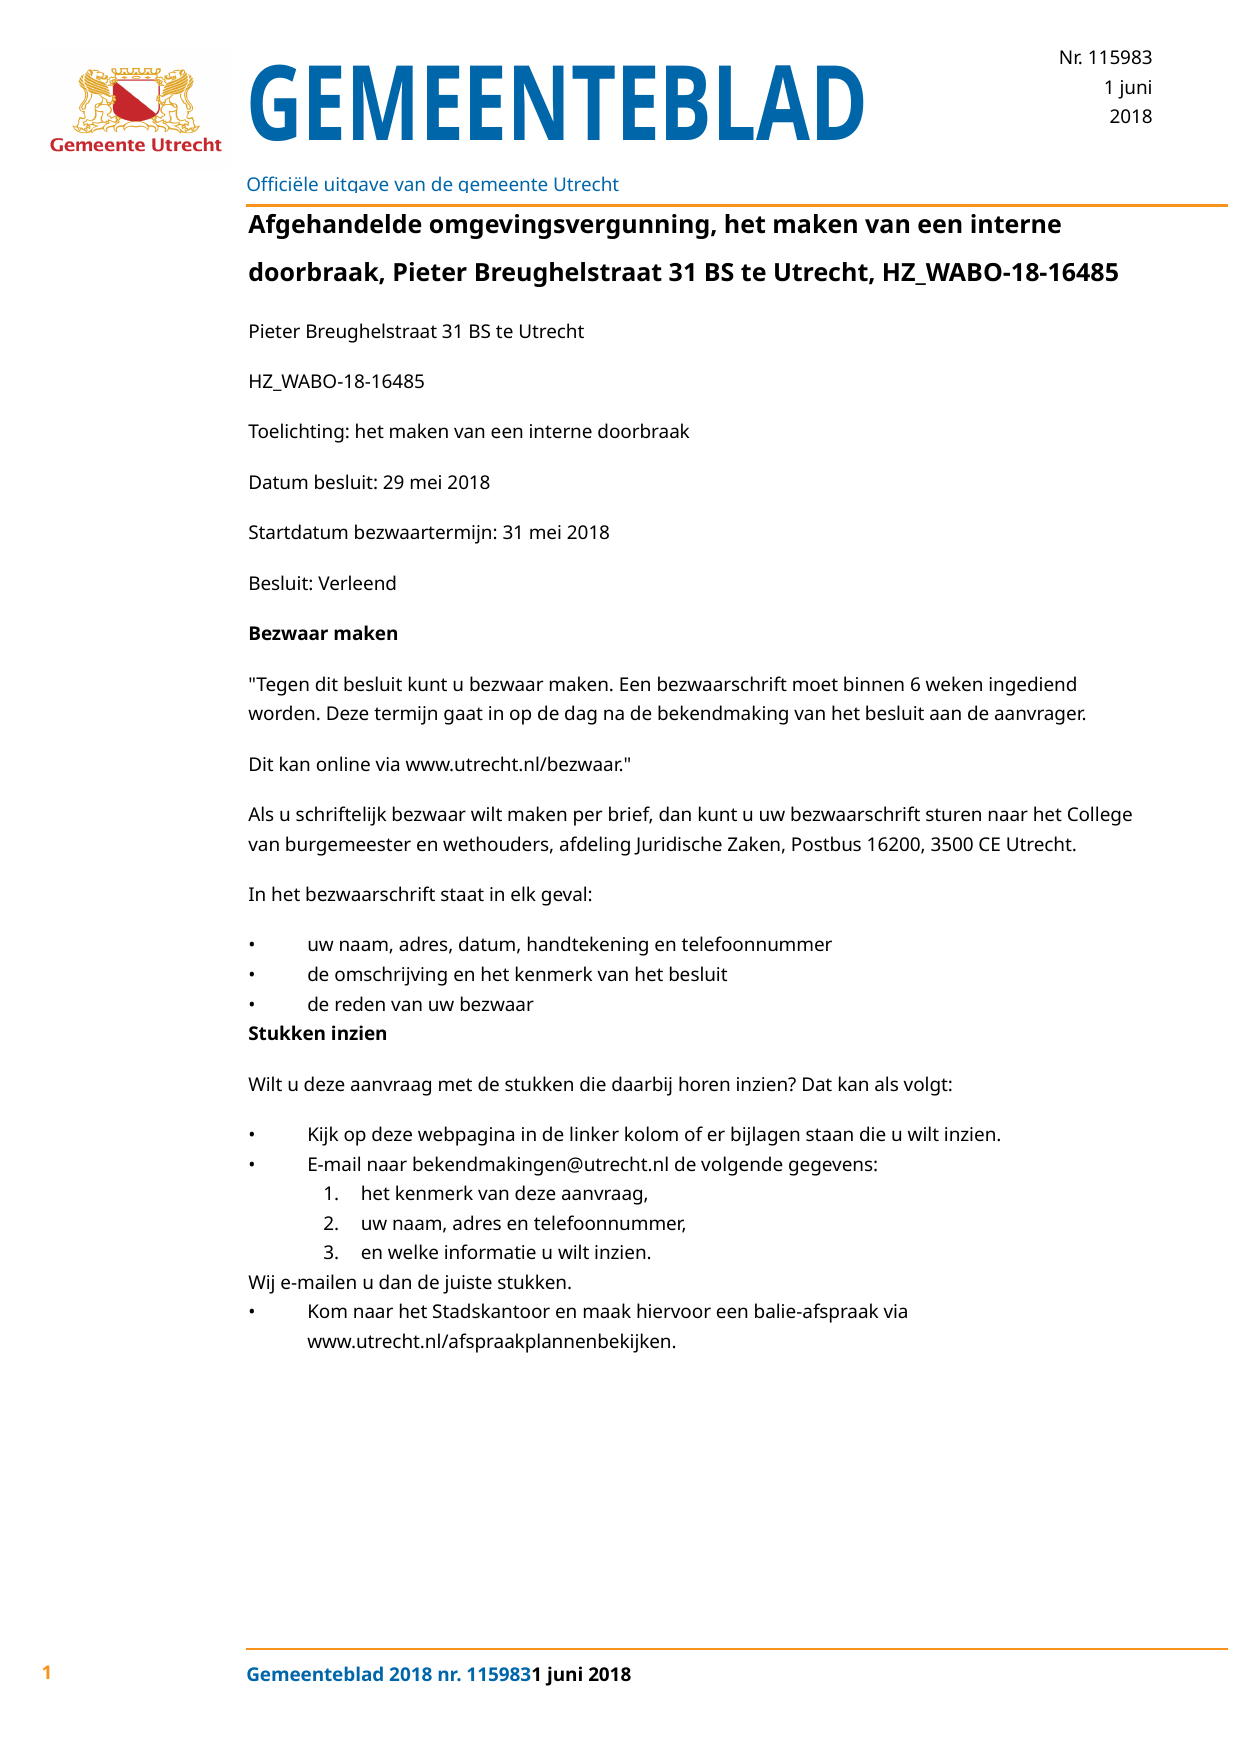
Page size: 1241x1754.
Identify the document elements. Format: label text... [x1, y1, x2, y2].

text Besluit: Verleend [248, 570, 1152, 596]
text Toelichting: het maken van een interne doorbraak [248, 419, 1152, 444]
text "Tegen dit besluit kunt u bezwaar maken. Een bezwaarschrift moet binnen 6 weken ingediend worden. Deze termijn gaat in op de dag na de bekendmaking van het besluit aan de aanvrager. [248, 671, 1152, 726]
text Afgehandelde omgevingsvergunning, het maken van een interne doorbraak, Pieter Breughelstraat 31 BS te Utrecht, HZ_WABO-18-16485 [248, 207, 1152, 288]
text Als u schriftelijk bezwaar wilt maken per brief, dan kunt u uw bezwaarschrift sturen naar het College van burgemeester en wethouders, afdeling Juridische Zaken, Postbus 16200, 3500 CE Utrecht. [248, 801, 1152, 857]
text In het bezwaarschrift staat in elk geval: [248, 881, 1152, 907]
picture [41, 47, 231, 172]
list E-mail naar bekendmakingen@utrecht.nl de volgende gegevens: [248, 1151, 1152, 1177]
list uw naam, adres en telefoonnummer, [323, 1210, 1152, 1236]
list het kenmerk van deze aanvraag, [323, 1180, 1152, 1206]
text HZ_WABO-18-16485 [248, 368, 1152, 394]
text Stukken inzien [248, 1020, 1152, 1046]
text Wilt u deze aanvraag met de stukken die daarbij horen inzien? Dat kan als volgt: [248, 1071, 1152, 1097]
text Pieter Breughelstraat 31 BS te Utrecht [248, 318, 1152, 344]
text Startdatum bezwaartermijn: 31 mei 2018 [248, 519, 1152, 545]
text Wij e-mailen u dan de juiste stukken. [248, 1269, 1152, 1295]
text Dit kan online via www.utrecht.nl/bezwaar." [248, 751, 1152, 777]
text Datum besluit: 29 mei 2018 [248, 469, 1152, 495]
list uw naam, adres, datum, handtekening en telefoonnummer [248, 932, 1152, 957]
list de omschrijving en het kenmerk van het besluit [248, 961, 1152, 987]
text Bezwaar maken [248, 620, 1152, 646]
list en welke informatie u wilt inzien. [323, 1239, 1152, 1265]
list de reden van uw bezwaar [248, 991, 1152, 1017]
list Kom naar het Stadskantoor en maak hiervoor een balie-afspraak via www.utrecht.nl/afspraakplannenbekijken. [248, 1299, 1152, 1354]
list Kijk op deze webpagina in de linker kolom of er bijlagen staan die u wilt inzien. [248, 1121, 1152, 1147]
